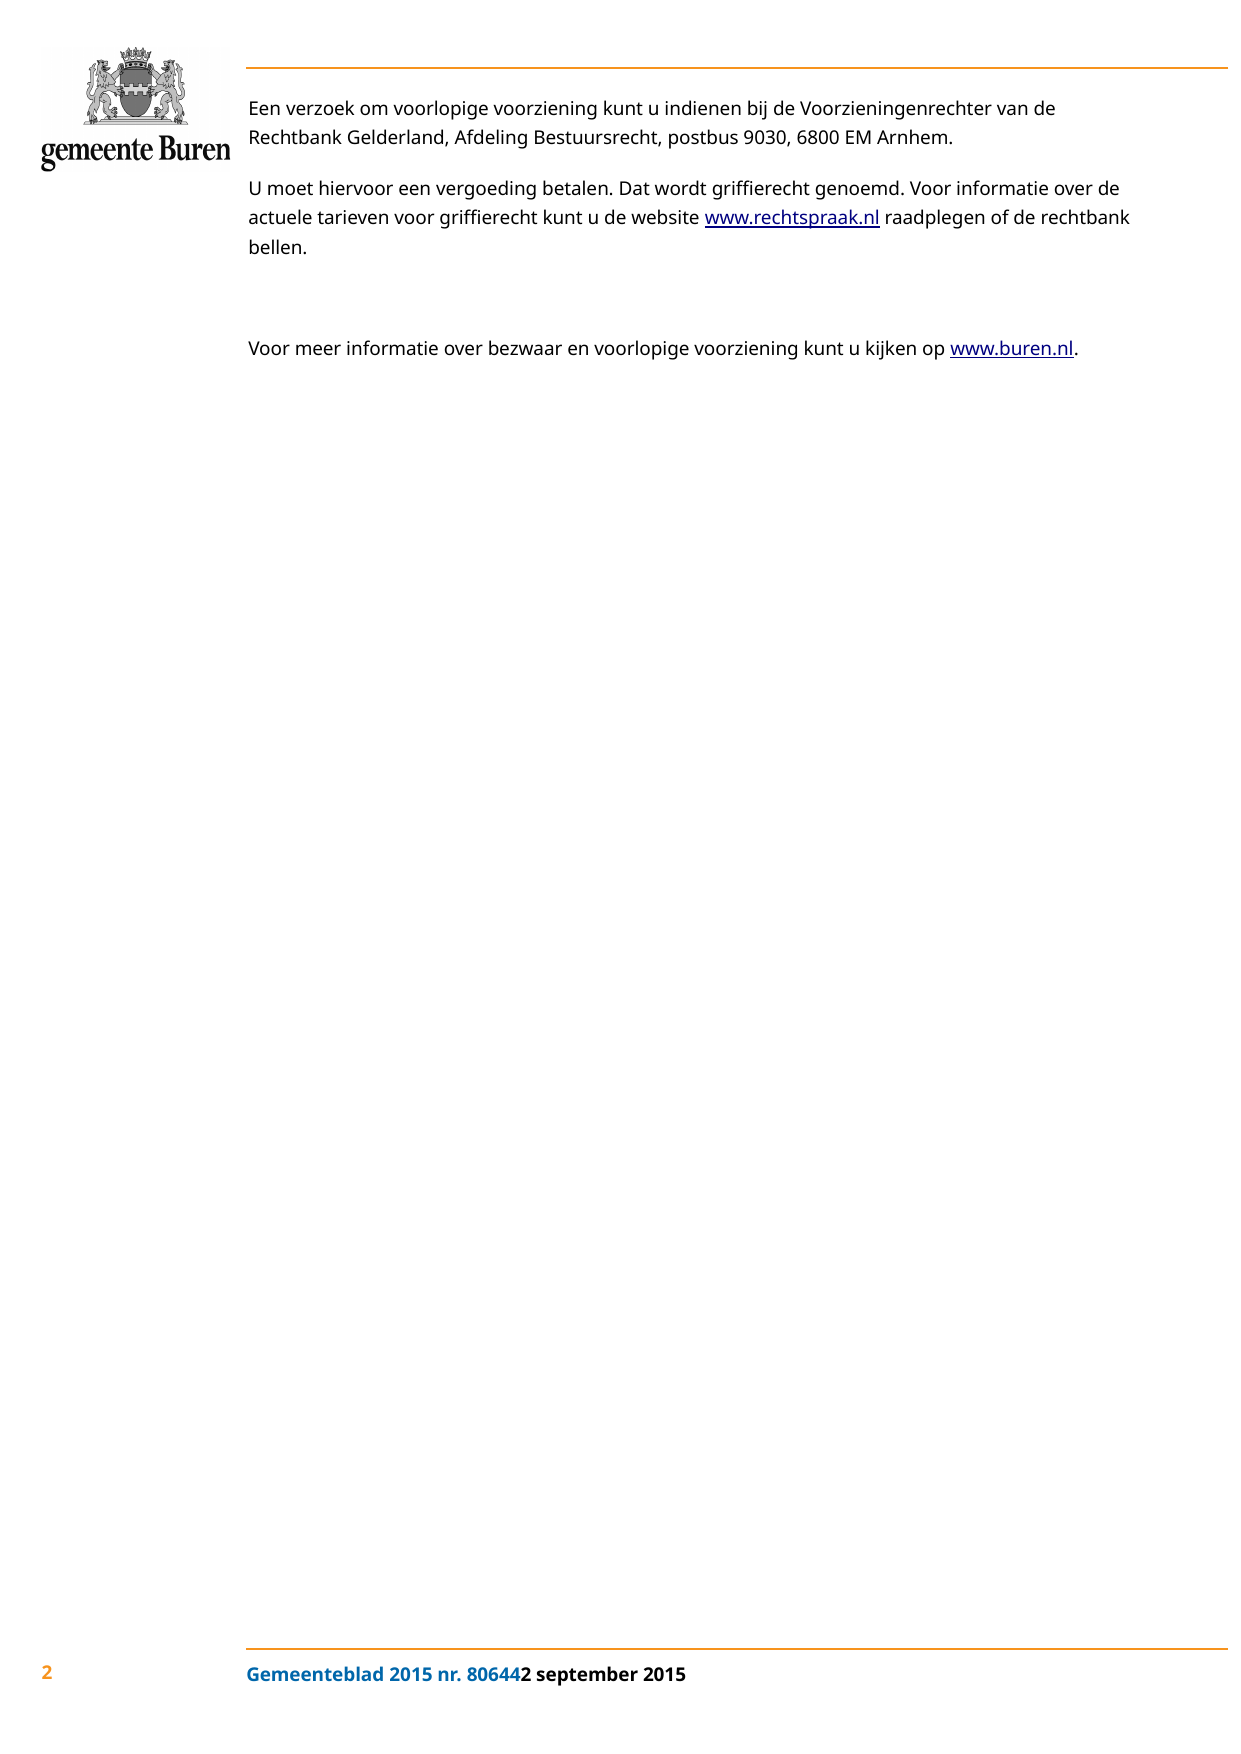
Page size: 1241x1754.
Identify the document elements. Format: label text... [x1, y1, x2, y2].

text U moet hiervoor een vergoeding betalen. Dat wordt griffierecht genoemd. Voor informatie over de actuele tarieven voor griffierecht kunt u de website www.rechtspraak.nl raadplegen of de rechtbank bellen. [248, 175, 1152, 260]
text Een verzoek om voorlopige voorziening kunt u indienen bij de Voorzieningenrechter van de Rechtbank Gelderland, Afdeling Bestuursrecht, postbus 9030, 6800 EM Arnhem. [248, 95, 1152, 150]
text Voor meer informatie over bezwaar en voorlopige voorziening kunt u kijken op www.buren.nl. [248, 335, 1152, 361]
picture [41, 47, 231, 172]
